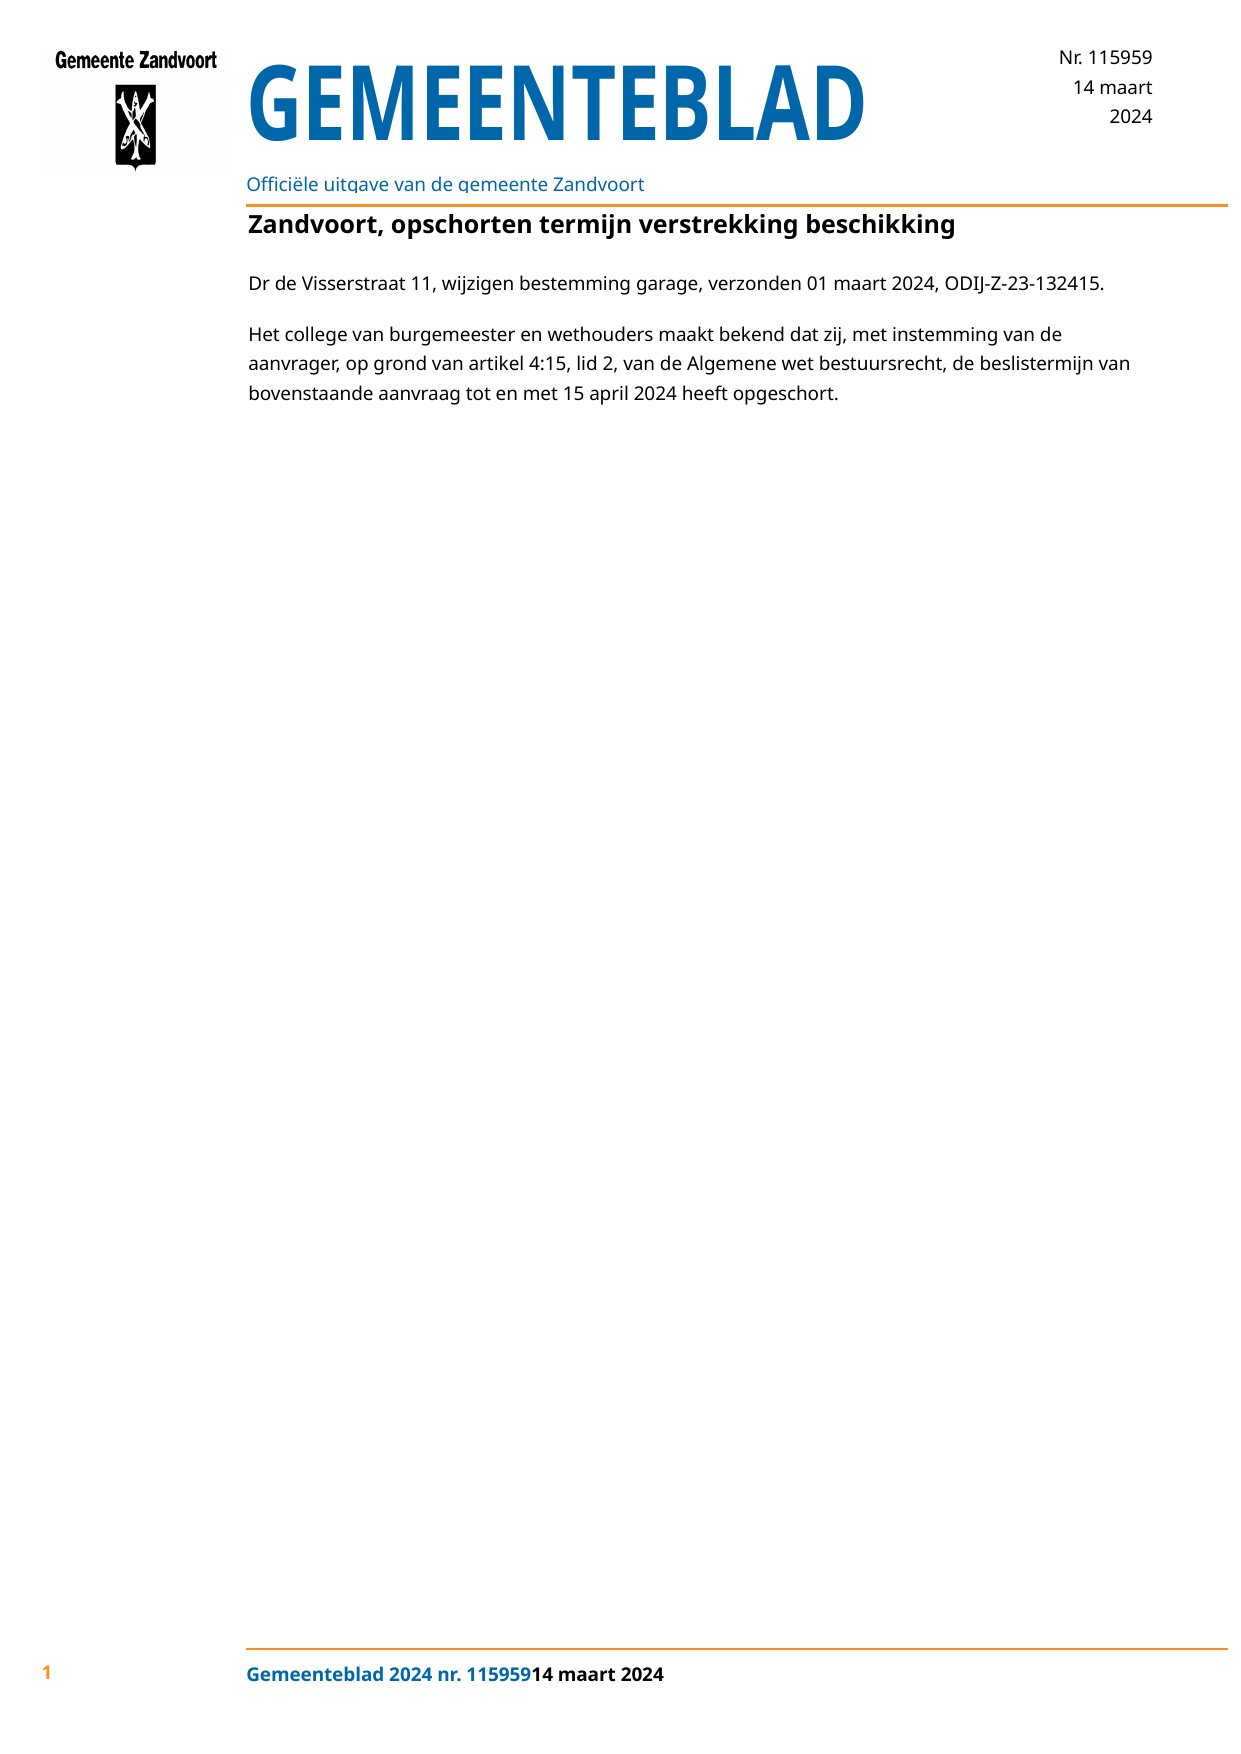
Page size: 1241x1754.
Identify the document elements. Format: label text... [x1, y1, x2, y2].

picture [41, 47, 231, 172]
text Zandvoort, opschorten termijn verstrekking beschikking [248, 207, 1152, 241]
text Het college van burgemeester en wethouders maakt bekend dat zij, met instemming van de aanvrager, op grond van artikel 4:15, lid 2, van de Algemene wet bestuursrecht, de beslistermijn van bovenstaande aanvraag tot en met 15 april 2024 heeft opgeschort. [248, 321, 1152, 406]
text Dr de Visserstraat 11, wijzigen bestemming garage, verzonden 01 maart 2024, ODIJ-Z-23-132415. [248, 270, 1152, 296]
